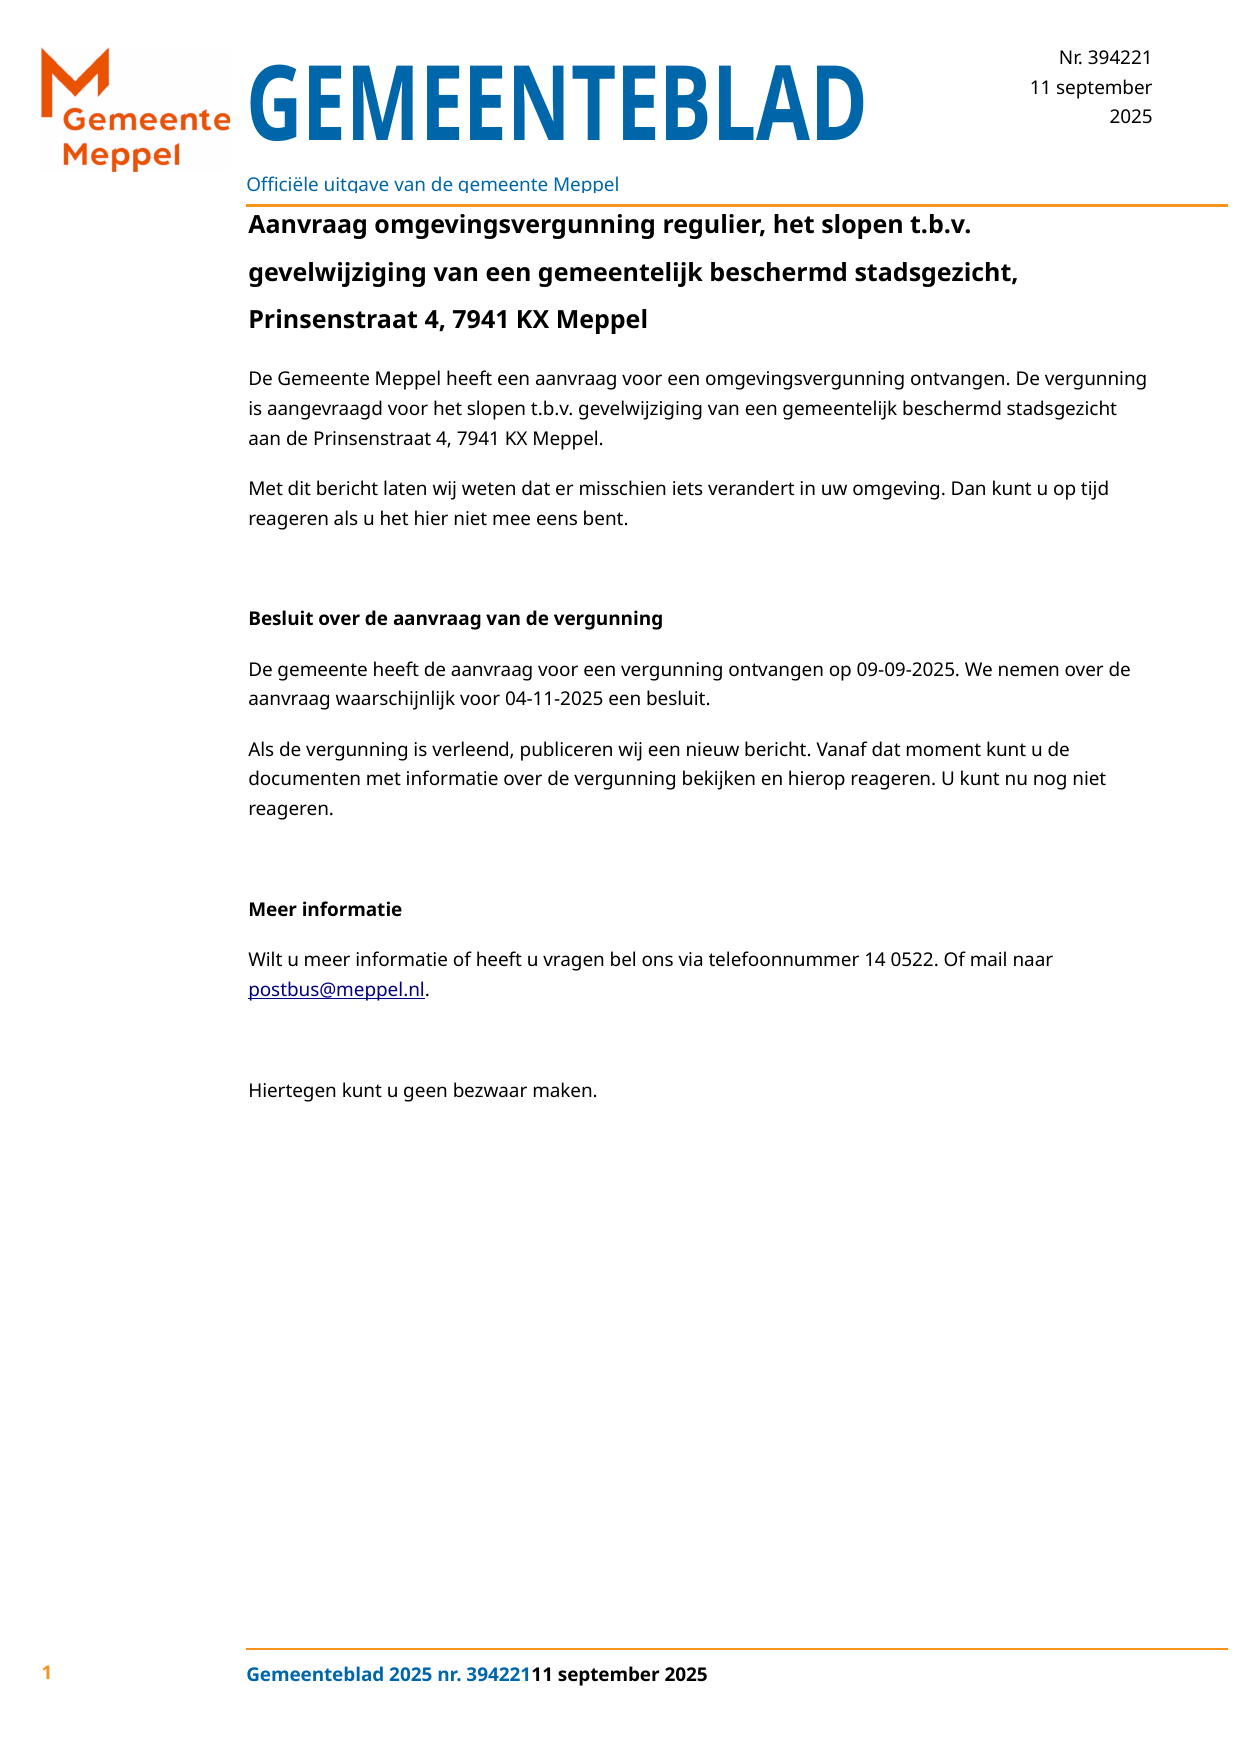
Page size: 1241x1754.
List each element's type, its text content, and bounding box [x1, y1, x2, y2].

text Als de vergunning is verleend, publiceren wij een nieuw bericht. Vanaf dat moment kunt u de documenten met informatie over de vergunning bekijken en hierop reageren. U kunt nu nog niet reageren. [248, 736, 1152, 821]
text Met dit bericht laten wij weten dat er misschien iets verandert in uw omgeving. Dan kunt u op tijd reageren als u het hier niet mee eens bent. [248, 475, 1152, 530]
text Meer informatie [248, 896, 1152, 922]
text Hiertegen kunt u geen bezwaar maken. [248, 1077, 1152, 1102]
text Besluit over de aanvraag van de vergunning [248, 606, 1152, 631]
text Aanvraag omgevingsvergunning regulier, het slopen t.b.v. gevelwijziging van een gemeentelijk beschermd stadsgezicht, Prinsenstraat 4, 7941 KX Meppel [248, 207, 1152, 336]
text Wilt u meer informatie of heeft u vragen bel ons via telefoonnummer 14 0522. Of mail naar postbus@meppel.nl. [248, 946, 1152, 1002]
text De Gemeente Meppel heeft een aanvraag voor een omgevingsvergunning ontvangen. De vergunning is aangevraagd voor het slopen t.b.v. gevelwijziging van een gemeentelijk beschermd stadsgezicht aan de Prinsenstraat 4, 7941 KX Meppel. [248, 366, 1152, 450]
picture [41, 47, 231, 172]
text De gemeente heeft de aanvraag voor een vergunning ontvangen op 09-09-2025. We nemen over de aanvraag waarschijnlijk voor 04-11-2025 een besluit. [248, 656, 1152, 711]
